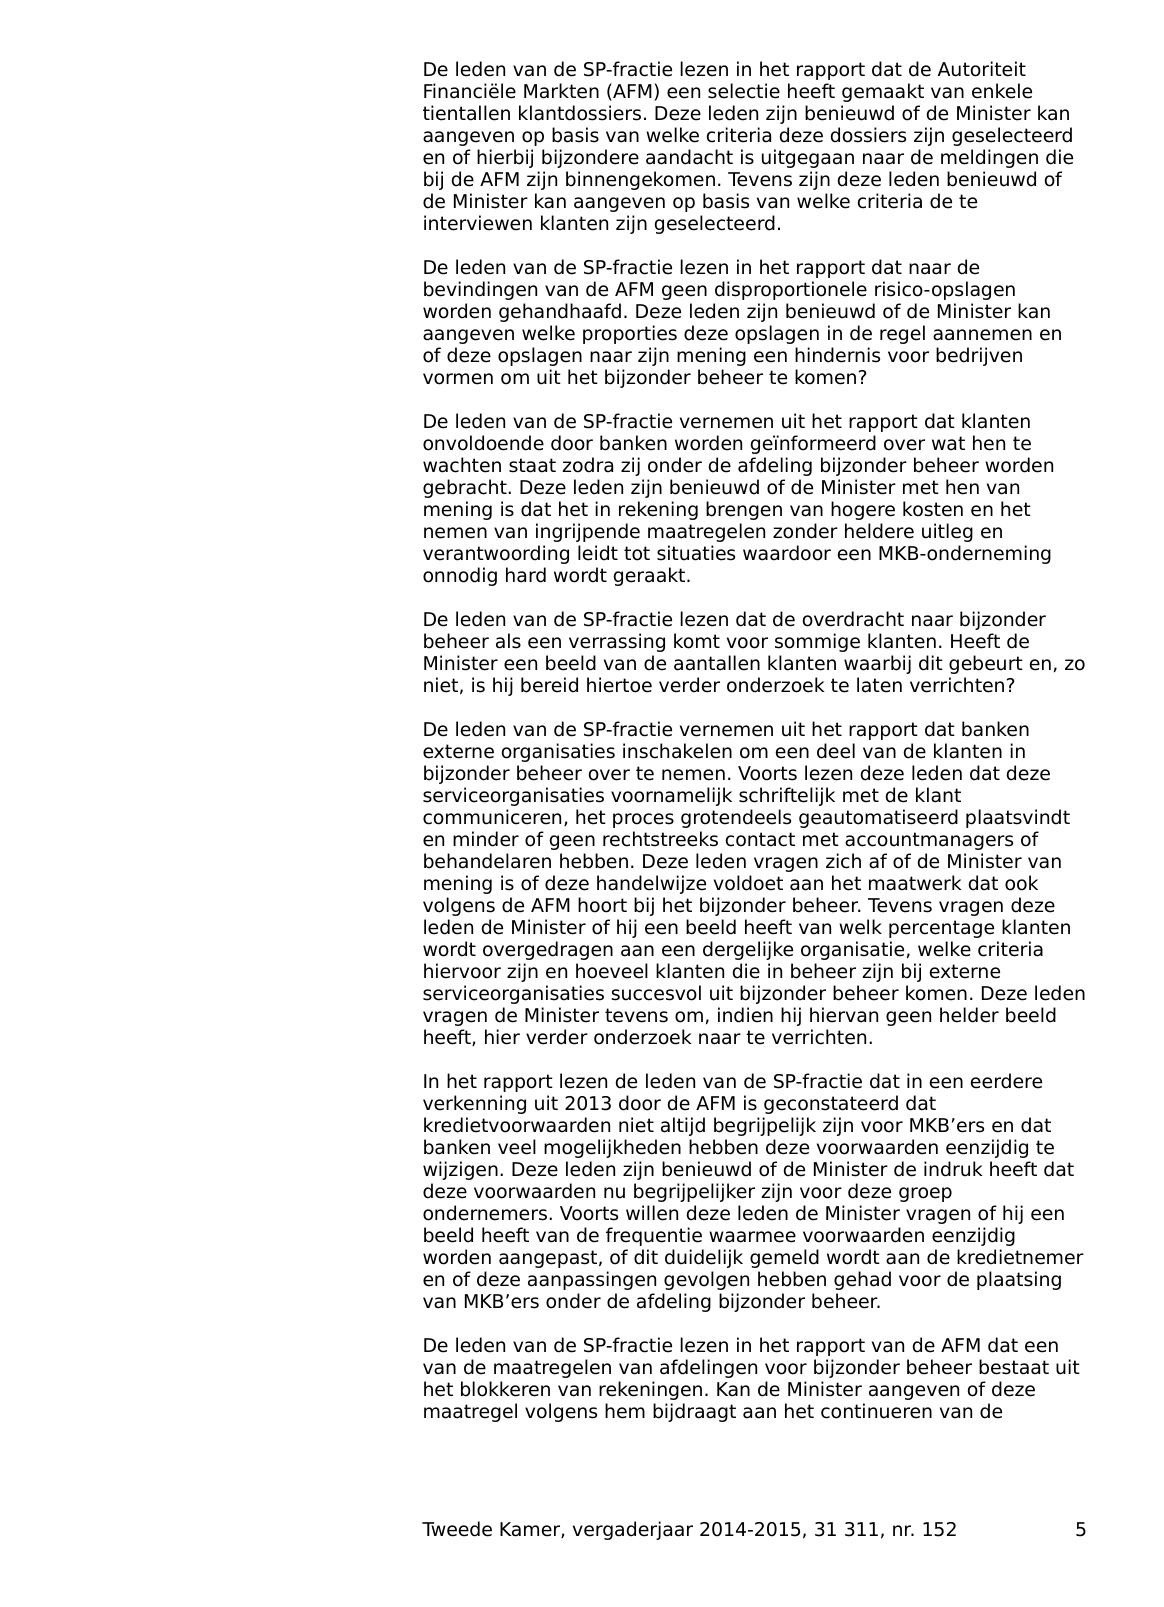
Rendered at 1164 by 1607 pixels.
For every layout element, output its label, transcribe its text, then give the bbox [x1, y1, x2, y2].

text De leden van de SP-fractie lezen in het rapport dat naar de bevindingen van de AFM geen disproportionele risico-opslagen worden gehandhaafd. Deze leden zijn benieuwd of de Minister kan aangeven welke proporties deze opslagen in de regel aannemen en of deze opslagen naar zijn mening een hindernis voor bedrijven vormen om uit het bijzonder beheer te komen? [422, 257, 1087, 389]
text De leden van de SP-fractie lezen in het rapport dat de Autoriteit Financiële Markten (AFM) een selectie heeft gemaakt van enkele tientallen klantdossiers. Deze leden zijn benieuwd of de Minister kan aangeven op basis van welke criteria deze dossiers zijn geselecteerd en of hierbij bijzondere aandacht is uitgegaan naar de meldingen die bij de AFM zijn binnengekomen. Tevens zijn deze leden benieuwd of de Minister kan aangeven op basis van welke criteria de te interviewen klanten zijn geselecteerd. [422, 59, 1087, 235]
text De leden van de SP-fractie lezen dat de overdracht naar bijzonder beheer als een verrassing komt voor sommige klanten. Heeft de Minister een beeld van de aantallen klanten waarbij dit gebeurt en, zo niet, is hij bereid hiertoe verder onderzoek te laten verrichten? [422, 609, 1087, 697]
text De leden van de SP-fractie vernemen uit het rapport dat klanten onvoldoende door banken worden geïnformeerd over wat hen te wachten staat zodra zij onder de afdeling bijzonder beheer worden gebracht. Deze leden zijn benieuwd of de Minister met hen van mening is dat het in rekening brengen van hogere kosten en het nemen van ingrijpende maatregelen zonder heldere uitleg en verantwoording leidt tot situaties waardoor een MKB-onderneming onnodig hard wordt geraakt. [422, 411, 1087, 587]
text De leden van de SP-fractie lezen in het rapport van de AFM dat een van de maatregelen van afdelingen voor bijzonder beheer bestaat uit het blokkeren van rekeningen. Kan de Minister aangeven of deze maatregel volgens hem bijdraagt aan het continueren van de [422, 1335, 1087, 1423]
text De leden van de SP-fractie vernemen uit het rapport dat banken externe organisaties inschakelen om een deel van de klanten in bijzonder beheer over te nemen. Voorts lezen deze leden dat deze serviceorganisaties voornamelijk schriftelijk met de klant communiceren, het proces grotendeels geautomatiseerd plaatsvindt en minder of geen rechtstreeks contact met accountmanagers of behandelaren hebben. Deze leden vragen zich af of de Minister van mening is of deze handelwijze voldoet aan het maatwerk dat ook volgens de AFM hoort bij het bijzonder beheer. Tevens vragen deze leden de Minister of hij een beeld heeft van welk percentage klanten wordt overgedragen aan een dergelijke organisatie, welke criteria hiervoor zijn en hoeveel klanten die in beheer zijn bij externe serviceorganisaties succesvol uit bijzonder beheer komen. Deze leden vragen de Minister tevens om, indien hij hiervan geen helder beeld heeft, hier verder onderzoek naar te verrichten. [422, 719, 1087, 1049]
text In het rapport lezen de leden van de SP-fractie dat in een eerdere verkenning uit 2013 door de AFM is geconstateerd dat kredietvoorwaarden niet altijd begrijpelijk zijn voor MKB’ers en dat banken veel mogelijkheden hebben deze voorwaarden eenzijdig te wijzigen. Deze leden zijn benieuwd of de Minister de indruk heeft dat deze voorwaarden nu begrijpelijker zijn voor deze groep ondernemers. Voorts willen deze leden de Minister vragen of hij een beeld heeft van de frequentie waarmee voorwaarden eenzijdig worden aangepast, of dit duidelijk gemeld wordt aan de kredietnemer en of deze aanpassingen gevolgen hebben gehad voor de plaatsing van MKB’ers onder de afdeling bijzonder beheer. [422, 1071, 1087, 1313]
